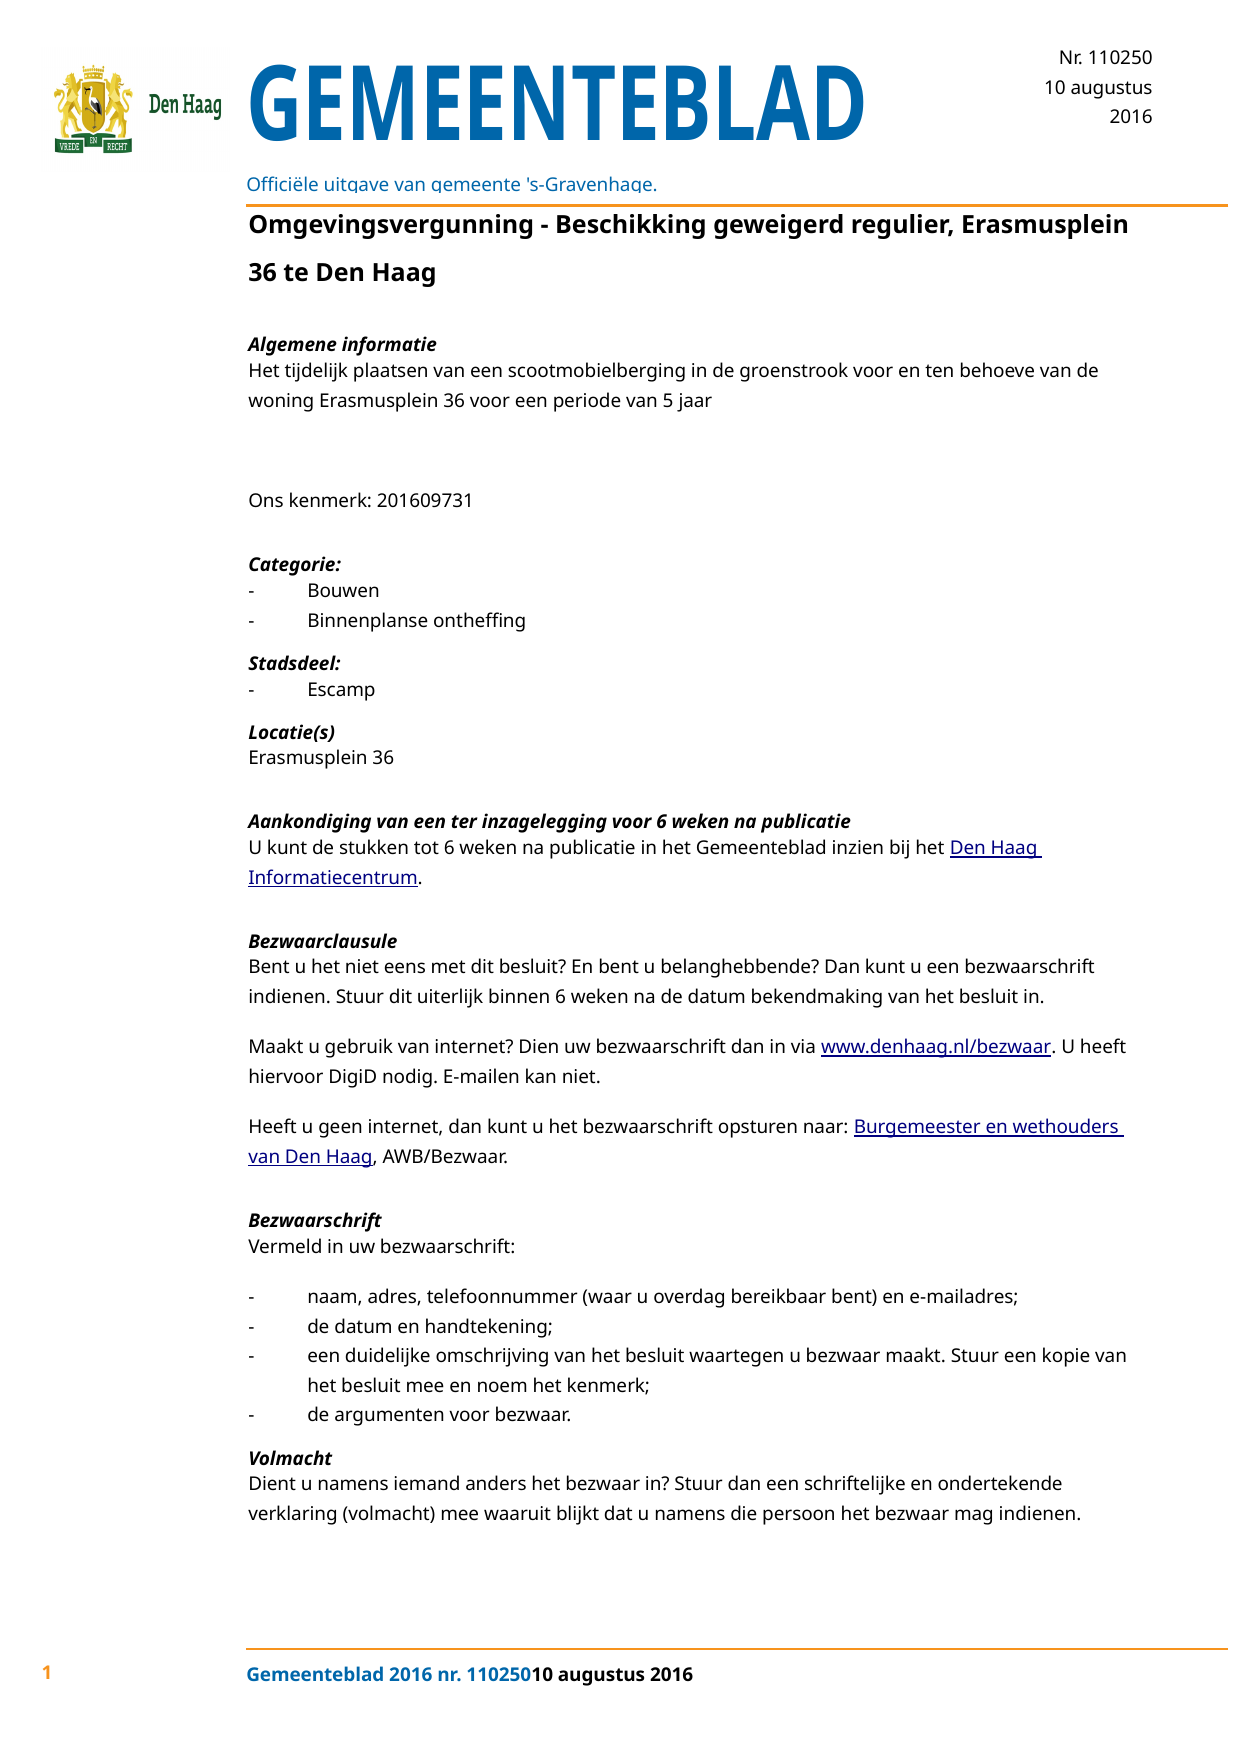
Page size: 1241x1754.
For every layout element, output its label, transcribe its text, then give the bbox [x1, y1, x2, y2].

text Bent u het niet eens met dit besluit? En bent u belanghebbende? Dan kunt u een bezwaarschrift indienen. Stuur dit uiterlijk binnen 6 weken na de datum bekendmaking van het besluit in. [248, 953, 1152, 1009]
text Ons kenmerk: 201609731 [248, 488, 1152, 513]
text Heeft u geen internet, dan kunt u het bezwaarschrift opsturen naar: Burgemeester en wethouders van Den Haag, AWB/Bezwaar. [248, 1113, 1152, 1169]
text Locatie(s) [248, 719, 1152, 744]
text Erasmusplein 36 [248, 744, 1152, 770]
list de argumenten voor bezwaar. [248, 1402, 1152, 1427]
text Omgevingsvergunning - Beschikking geweigerd regulier, Erasmusplein 36 te Den Haag [248, 207, 1152, 288]
list Binnenplanse ontheffing [248, 607, 1152, 633]
list Escamp [248, 676, 1152, 701]
list naam, adres, telefoonnummer (waar u overdag bereikbaar bent) en e-mailadres; [248, 1283, 1152, 1309]
text Volmacht [248, 1445, 1152, 1470]
text Bezwaarclausule [248, 928, 1152, 953]
text Bezwaarschrift [248, 1207, 1152, 1233]
picture [41, 47, 231, 172]
list een duidelijke omschrijving van het besluit waartegen u bezwaar maakt. Stuur een kopie van het besluit mee en noem het kenmerk; [248, 1342, 1152, 1398]
text Categorie: [248, 552, 1152, 577]
text Algemene informatie [248, 331, 1152, 357]
text Stadsdeel: [248, 650, 1152, 676]
text U kunt de stukken tot 6 weken na publicatie in het Gemeenteblad inzien bij het Den Haag Informatiecentrum. [248, 834, 1152, 889]
text Vermeld in uw bezwaarschrift: [248, 1233, 1152, 1258]
text Maakt u gebruik van internet? Dien uw bezwaarschrift dan in via www.denhaag.nl/bezwaar. U heeft hiervoor DigiD nodig. E-mailen kan niet. [248, 1033, 1152, 1089]
text Dient u namens iemand anders het bezwaar in? Stuur dan een schriftelijke en ondertekende verklaring (volmacht) mee waaruit blijkt dat u namens die persoon het bezwaar mag indienen. [248, 1470, 1152, 1526]
text Aankondiging van een ter inzagelegging voor 6 weken na publicatie [248, 808, 1152, 834]
list Bouwen [248, 577, 1152, 603]
list de datum en handtekening; [248, 1313, 1152, 1338]
text Het tijdelijk plaatsen van een scootmobielberging in de groenstrook voor en ten behoeve van de woning Erasmusplein 36 voor een periode van 5 jaar [248, 357, 1152, 412]
